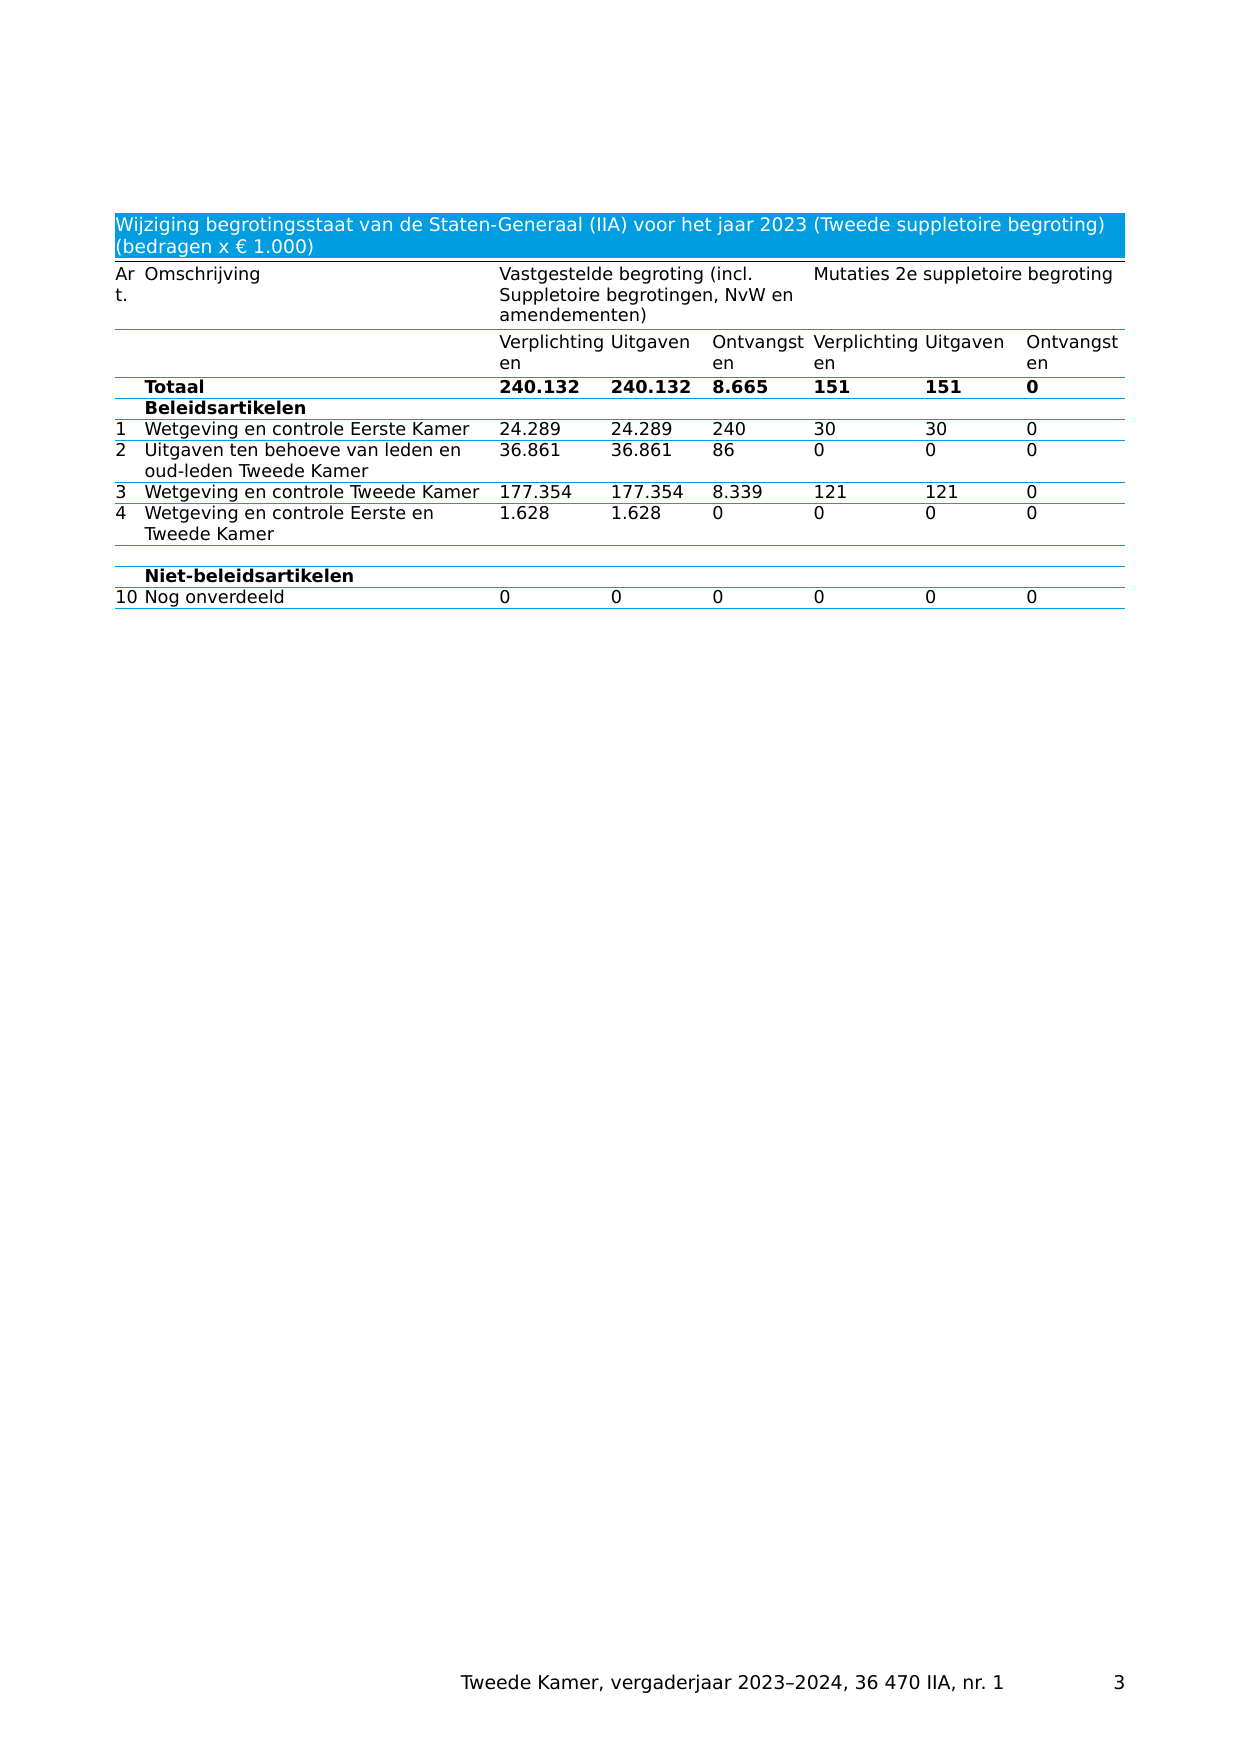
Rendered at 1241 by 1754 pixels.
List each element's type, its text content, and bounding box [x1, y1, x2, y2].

table_cell Art. [115, 262, 141, 329]
table_cell Totaal [141, 378, 496, 398]
table_cell 8.339 [709, 483, 810, 503]
table_cell 0 [1023, 420, 1125, 440]
table_cell Beleidsartikelen [141, 399, 496, 419]
table_cell [496, 399, 608, 419]
table_cell [115, 330, 141, 376]
table_cell Uitgaven [922, 330, 1023, 376]
table_cell 0 [810, 441, 922, 482]
table_cell [810, 399, 922, 419]
table_cell 240.132 [496, 378, 608, 398]
table_cell 3 [115, 483, 141, 503]
table_cell [922, 399, 1023, 419]
table_cell 121 [810, 483, 922, 503]
table_cell 151 [922, 378, 1023, 398]
table_cell 1.628 [608, 504, 709, 544]
table_cell Uitgaven ten behoeve van leden en oud-leden Tweede Kamer [141, 441, 496, 482]
table_cell Wetgeving en controle Eerste Kamer [141, 420, 496, 440]
table_cell [608, 399, 709, 419]
table_cell [1023, 546, 1125, 566]
table_cell 177.354 [496, 483, 608, 503]
table_cell Nog onverdeeld [141, 588, 496, 608]
table_cell 0 [922, 441, 1023, 482]
table_cell 240.132 [608, 378, 709, 398]
table_cell [922, 546, 1023, 566]
table_cell 24.289 [496, 420, 608, 440]
table_cell 24.289 [608, 420, 709, 440]
table_cell 240 [709, 420, 810, 440]
table_cell 0 [608, 588, 709, 608]
table_cell Uitgaven [608, 330, 709, 376]
table_cell 86 [709, 441, 810, 482]
table_cell [608, 546, 709, 566]
table_cell [810, 567, 922, 587]
table_cell [115, 399, 141, 419]
table_cell 4 [115, 504, 141, 544]
table_cell 0 [1023, 483, 1125, 503]
table_cell 8.665 [709, 378, 810, 398]
table_cell Omschrijving [141, 262, 496, 329]
table_cell 121 [922, 483, 1023, 503]
table_cell [141, 330, 496, 376]
table_cell 0 [922, 588, 1023, 608]
table_cell 36.861 [496, 441, 608, 482]
table_cell [115, 567, 141, 587]
table_cell 0 [810, 588, 922, 608]
table_cell 0 [810, 504, 922, 544]
table_cell [709, 399, 810, 419]
table_cell [1023, 399, 1125, 419]
table_cell Verplichtingen [496, 330, 608, 376]
table_cell 0 [1023, 588, 1125, 608]
table_cell [709, 567, 810, 587]
table_cell [810, 546, 922, 566]
table_cell Verplichtingen [810, 330, 922, 376]
table_cell [922, 567, 1023, 587]
table_cell [1023, 567, 1125, 587]
table_cell 2 [115, 441, 141, 482]
table_cell 0 [709, 504, 810, 544]
table_cell 0 [1023, 378, 1125, 398]
table_cell 1.628 [496, 504, 608, 544]
table_cell Niet-beleidsartikelen [141, 567, 496, 587]
table_cell 0 [496, 588, 608, 608]
table_cell [709, 546, 810, 566]
table_cell [115, 378, 141, 398]
table_cell 1 [115, 420, 141, 440]
table_cell 0 [1023, 504, 1125, 544]
table_cell Wetgeving en controle Eerste en Tweede Kamer [141, 504, 496, 544]
table_cell [496, 546, 608, 566]
table_cell 0 [922, 504, 1023, 544]
table_cell Mutaties 2e suppletoire begroting [810, 262, 1125, 329]
table_cell Wetgeving en controle Tweede Kamer [141, 483, 496, 503]
table_cell Ontvangsten [1023, 330, 1125, 376]
table_cell Ontvangsten [709, 330, 810, 376]
table_cell 0 [709, 588, 810, 608]
table_cell [141, 546, 496, 566]
table_cell Vastgestelde begroting (incl. Suppletoire begrotingen, NvW en amendementen) [496, 262, 810, 329]
table_cell 151 [810, 378, 922, 398]
table_cell 10 [115, 588, 141, 608]
table_cell 30 [922, 420, 1023, 440]
table_cell 30 [810, 420, 922, 440]
table_cell [608, 567, 709, 587]
table_cell 36.861 [608, 441, 709, 482]
table_cell [496, 567, 608, 587]
table_cell 0 [1023, 441, 1125, 482]
table_cell [115, 546, 141, 566]
table_cell 177.354 [608, 483, 709, 503]
